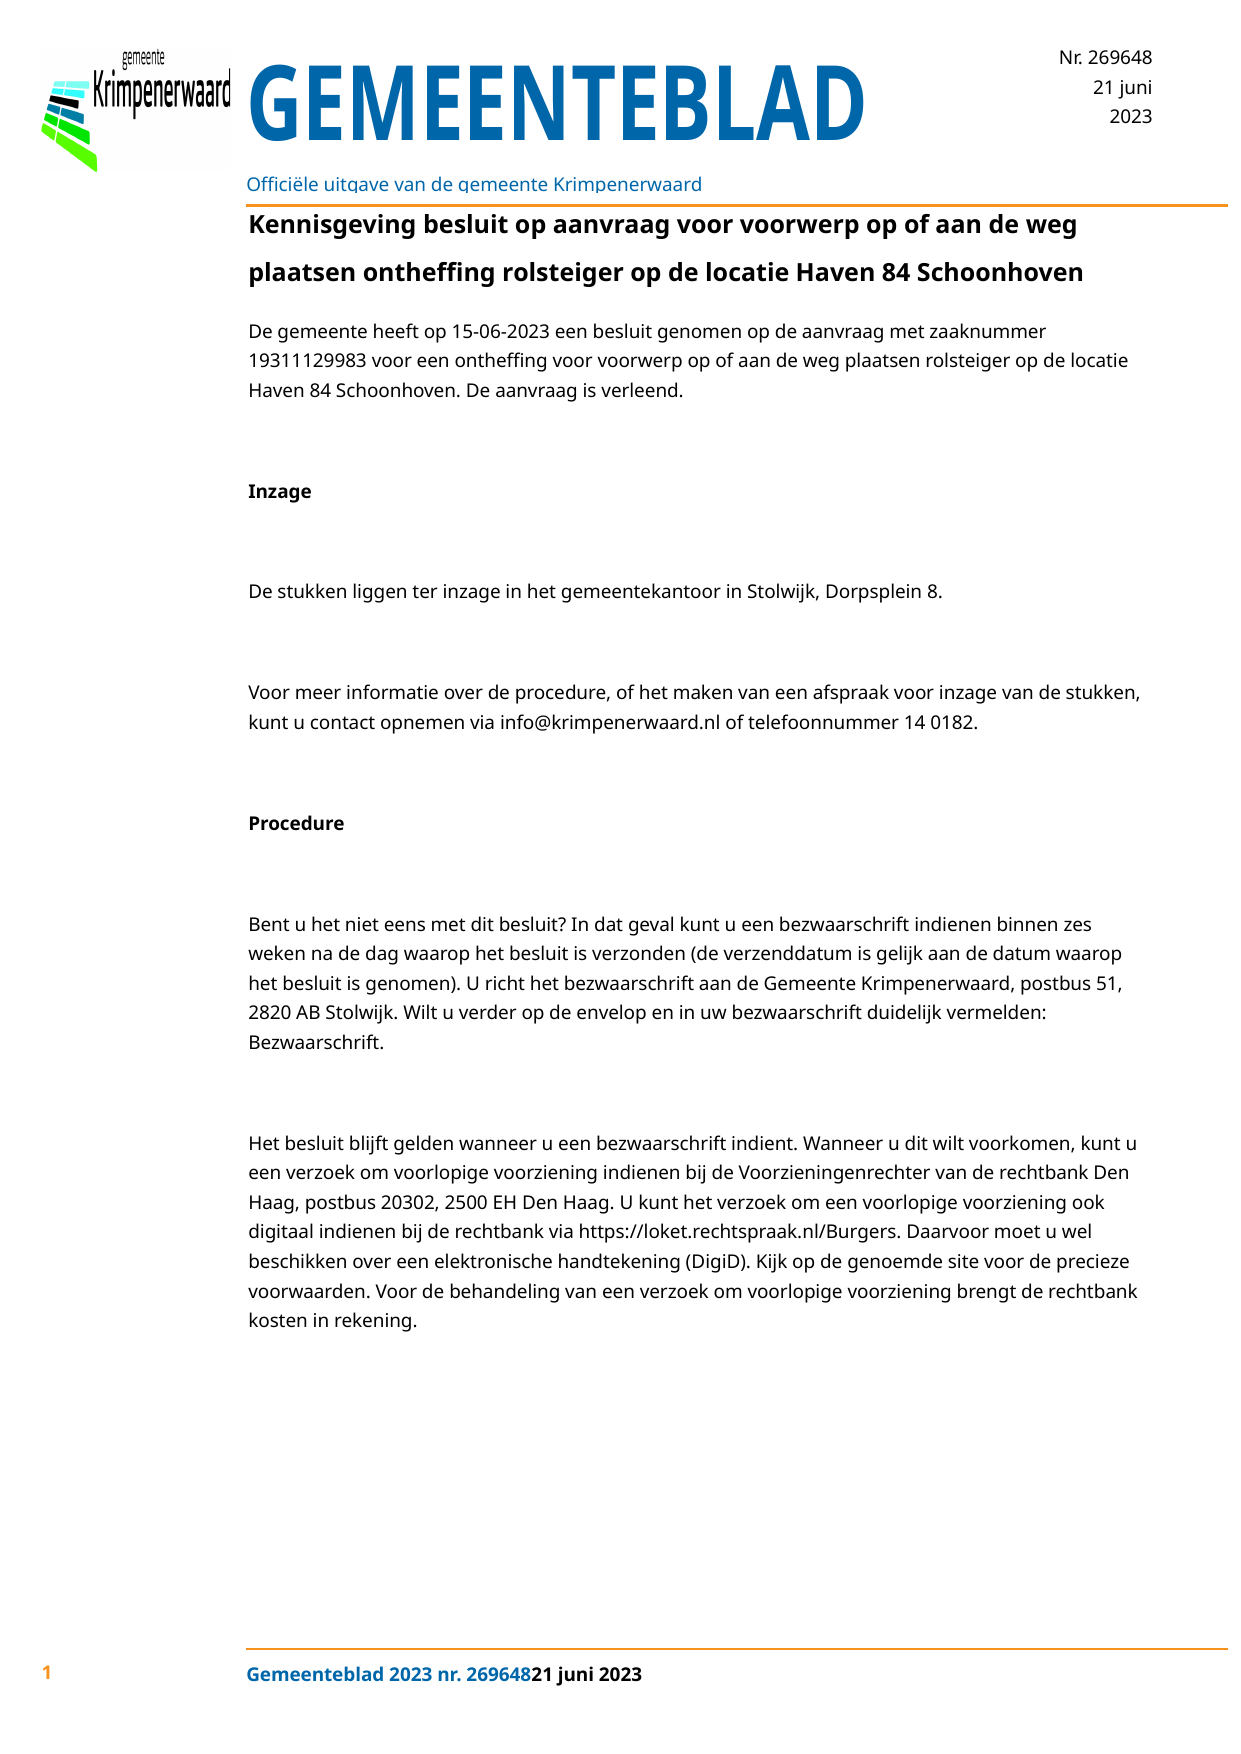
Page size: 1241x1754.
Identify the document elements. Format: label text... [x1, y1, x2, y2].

text Voor meer informatie over de procedure, of het maken van een afspraak voor inzage van de stukken, kunt u contact opnemen via info@krimpenerwaard.nl of telefoonnummer 14 0182. [248, 679, 1152, 735]
text De gemeente heeft op 15-06-2023 een besluit genomen op de aanvraag met zaaknummer 19311129983 voor een ontheffing voor voorwerp op of aan de weg plaatsen rolsteiger op de locatie Haven 84 Schoonhoven. De aanvraag is verleend. [248, 318, 1152, 403]
text Het besluit blijft gelden wanneer u een bezwaarschrift indient. Wanneer u dit wilt voorkomen, kunt u een verzoek om voorlopige voorziening indienen bij de Voorzieningenrechter van de rechtbank Den Haag, postbus 20302, 2500 EH Den Haag. U kunt het verzoek om een voorlopige voorziening ook digitaal indienen bij de rechtbank via https://loket.rechtspraak.nl/Burgers. Daarvoor moet u wel beschikken over een elektronische handtekening (DigiD). Kijk op de genoemde site voor de precieze voorwaarden. Voor de behandeling van een verzoek om voorlopige voorziening brengt de rechtbank kosten in rekening. [248, 1130, 1152, 1333]
text Bent u het niet eens met dit besluit? In dat geval kunt u een bezwaarschrift indienen binnen zes weken na de dag waarop het besluit is verzonden (de verzenddatum is gelijk aan de datum waarop het besluit is genomen). U richt het bezwaarschrift aan de Gemeente Krimpenerwaard, postbus 51, 2820 AB Stolwijk. Wilt u verder op de envelop en in uw bezwaarschrift duidelijk vermelden: Bezwaarschrift. [248, 911, 1152, 1055]
text De stukken liggen ter inzage in het gemeentekantoor in Stolwijk, Dorpsplein 8. [248, 579, 1152, 604]
text Kennisgeving besluit op aanvraag voor voorwerp op of aan de weg plaatsen ontheffing rolsteiger op de locatie Haven 84 Schoonhoven [248, 207, 1152, 288]
picture [41, 47, 231, 172]
text Inzage [248, 478, 1152, 504]
text Procedure [248, 810, 1152, 836]
